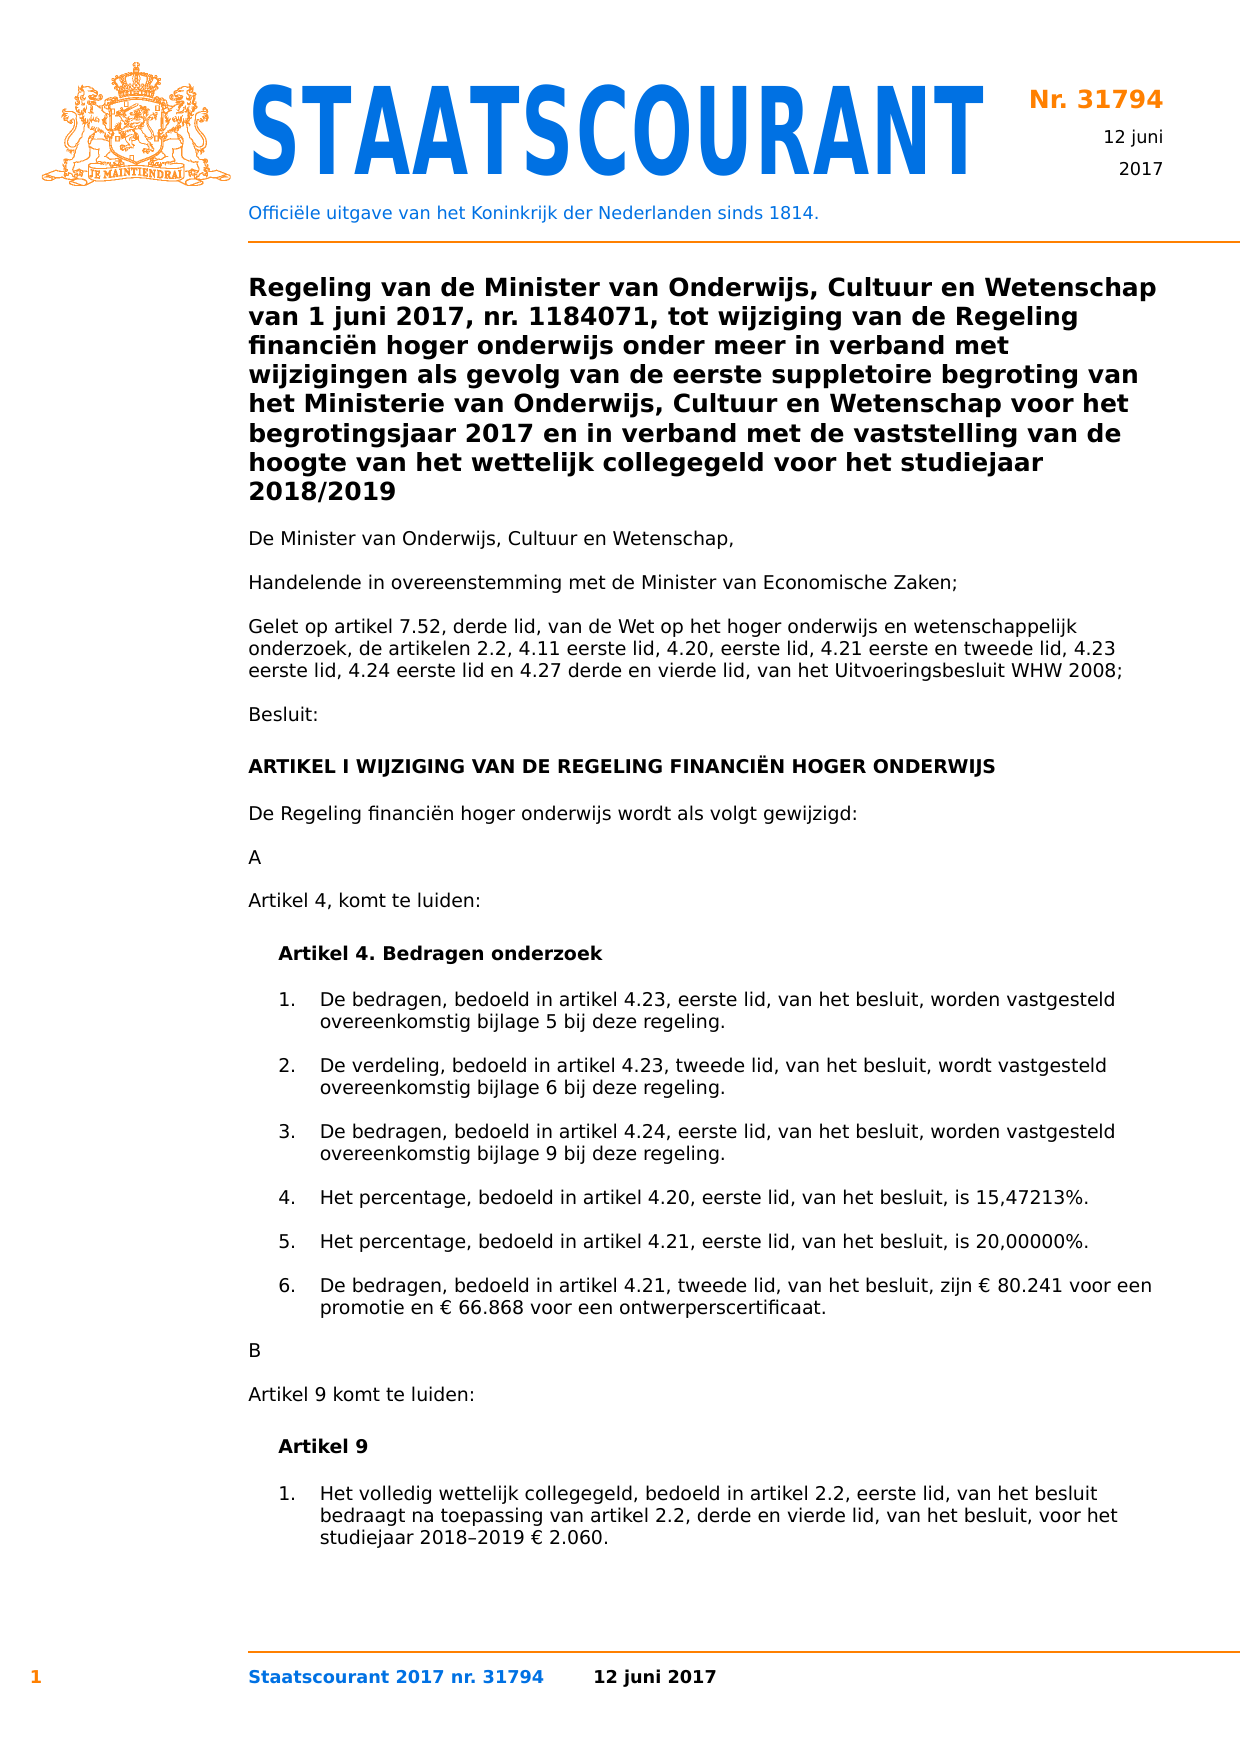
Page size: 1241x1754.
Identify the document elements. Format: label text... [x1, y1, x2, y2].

text 3. De bedragen, bedoeld in artikel 4.24, eerste lid, van het besluit, worden vastgesteld overeenkomstig bijlage 9 bij deze regeling. [278, 1121, 1163, 1165]
text B [248, 1340, 1163, 1362]
table_cell 12 juni [998, 121, 1240, 153]
text 6. De bedragen, bedoeld in artikel 4.21, tweede lid, van het besluit, zijn € 80.241 voor een promotie en € 66.868 voor een ontwerperscertificaat. [278, 1274, 1163, 1318]
text De Minister van Onderwijs, Cultuur en Wetenschap, [248, 528, 1163, 550]
text Handelende in overeenstemming met de Minister van Economische Zaken; [248, 572, 1163, 594]
table_cell Officiële uitgave van het Koninkrijk der Nederlanden sinds 1814. [248, 203, 1240, 241]
text 1. Het volledig wettelijk collegegeld, bedoeld in artikel 2.2, eerste lid, van het besluit bedraagt na toepassing van artikel 2.2, derde en vierde lid, van het besluit, voor het studiejaar 2018–2019 € 2.060. [278, 1483, 1163, 1549]
table_cell 2017 [998, 153, 1240, 203]
subtitle Regeling van de Minister van Onderwijs, Cultuur en Wetenschap van 1 juni 2017, nr. 1184071, tot wijziging van de Regeling financiën hoger onderwijs onder meer in verband met wijzigingen als gevolg van de eerste suppletoire begroting van het Ministerie van Onderwijs, Cultuur en Wetenschap voor het begrotingsjaar 2017 en in verband met de vaststelling van de hoogte van het wettelijk collegegeld voor het studiejaar 2018/2019 [248, 273, 1163, 506]
table_header STAATSCOURANT [248, 62, 998, 203]
text Gelet op artikel 7.52, derde lid, van de Wet op het hoger onderwijs en wetenschappelijk onderzoek, de artikelen 2.2, 4.11 eerste lid, 4.20, eerste lid, 4.21 eerste en tweede lid, 4.23 eerste lid, 4.24 eerste lid en 4.27 derde en vierde lid, van het Uitvoeringsbesluit WHW 2008; [248, 616, 1163, 682]
subtitle Artikel 9 [278, 1436, 1163, 1458]
picture [41, 62, 231, 186]
text 1. De bedragen, bedoeld in artikel 4.23, eerste lid, van het besluit, worden vastgesteld overeenkomstig bijlage 5 bij deze regeling. [278, 989, 1163, 1033]
table_header Nr. 31794 [998, 62, 1240, 121]
text De Regeling financiën hoger onderwijs wordt als volgt gewijzigd: [248, 803, 1163, 825]
text Besluit: [248, 704, 1163, 726]
text Artikel 9 komt te luiden: [248, 1384, 1163, 1406]
subtitle Artikel 4. Bedragen onderzoek [278, 942, 1163, 964]
subtitle ARTIKEL I WIJZIGING VAN DE REGELING FINANCIËN HOGER ONDERWIJS [248, 756, 1163, 778]
text 2. De verdeling, bedoeld in artikel 4.23, tweede lid, van het besluit, wordt vastgesteld overeenkomstig bijlage 6 bij deze regeling. [278, 1055, 1163, 1099]
text 5. Het percentage, bedoeld in artikel 4.21, eerste lid, van het besluit, is 20,00000%. [278, 1231, 1163, 1253]
text A [248, 847, 1163, 868]
text Artikel 4, komt te luiden: [248, 890, 1163, 912]
table_header [25, 62, 248, 241]
text 4. Het percentage, bedoeld in artikel 4.20, eerste lid, van het besluit, is 15,47213%. [278, 1187, 1163, 1209]
